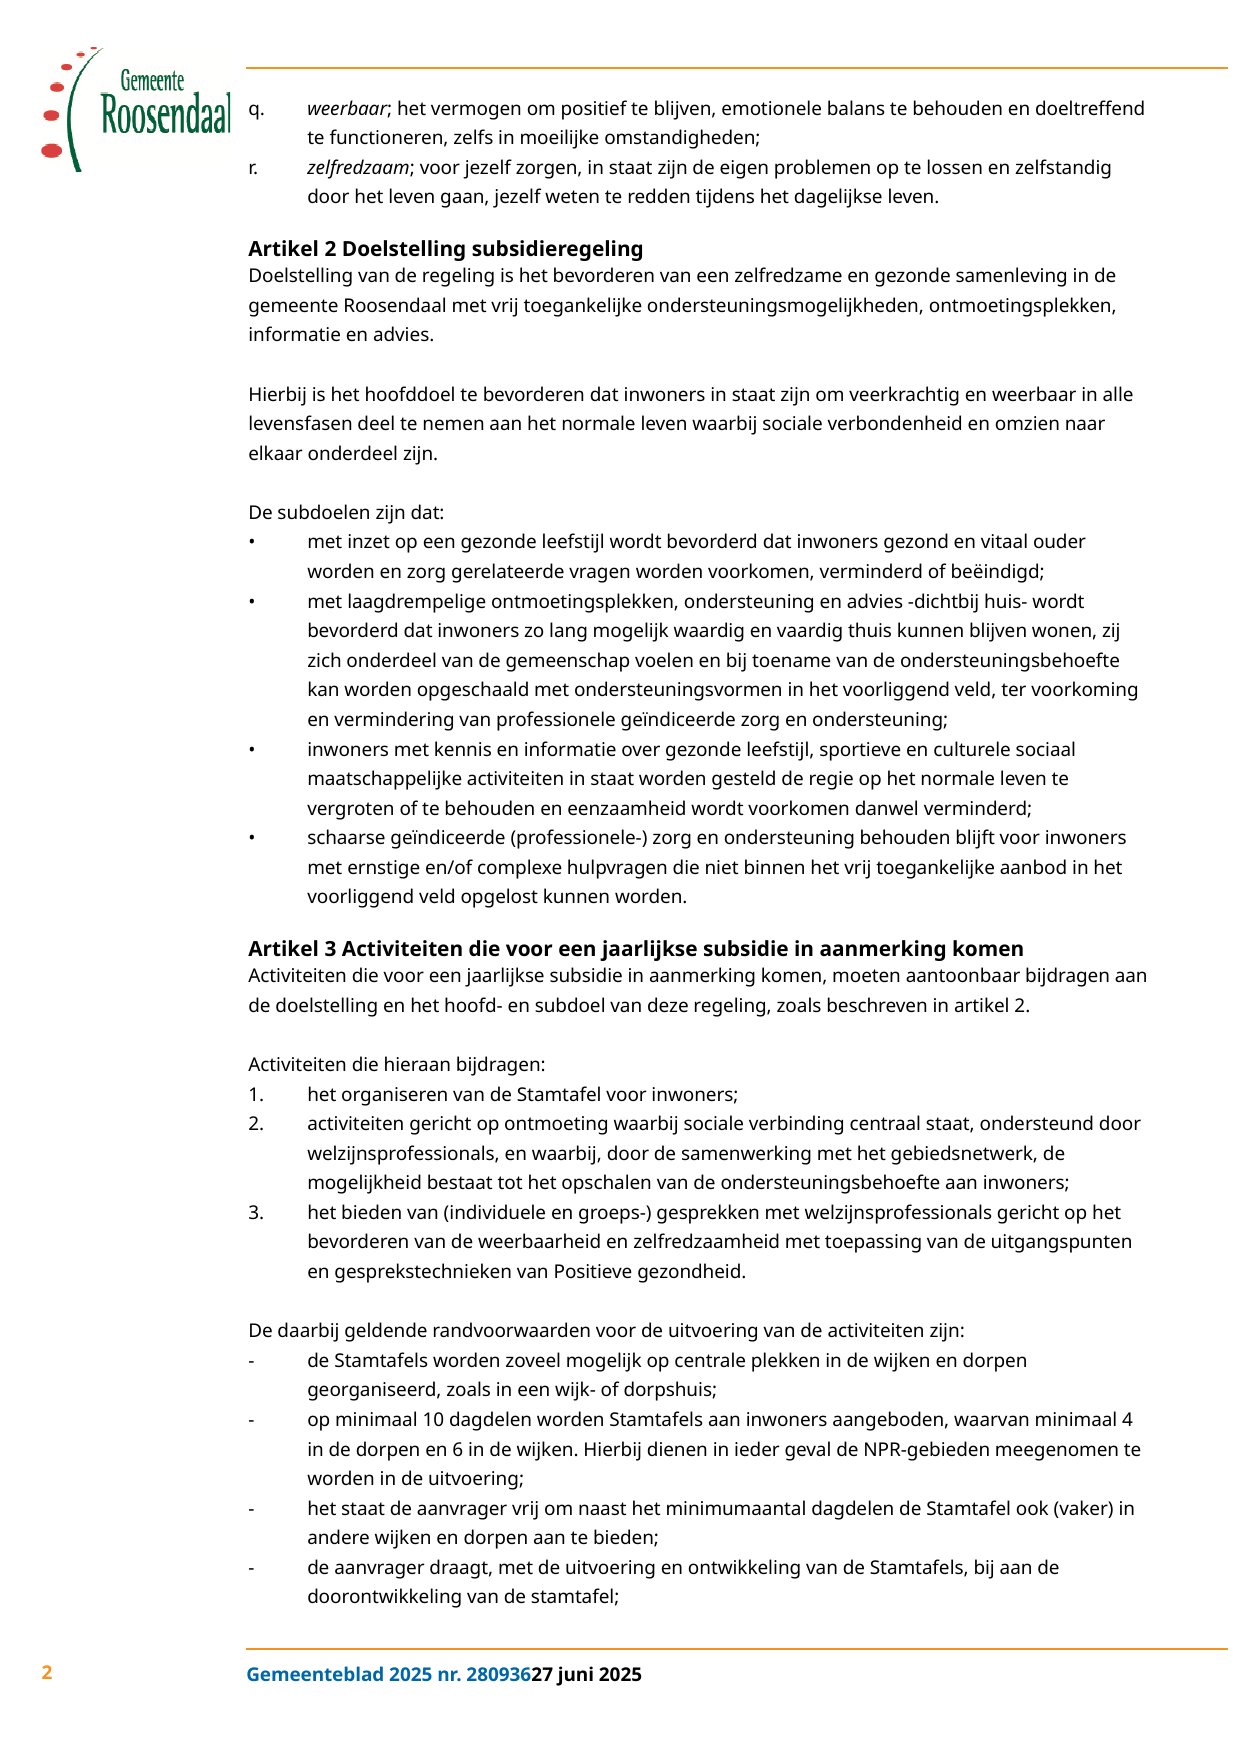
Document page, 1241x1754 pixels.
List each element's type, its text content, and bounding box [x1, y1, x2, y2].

list schaarse geïndiceerde (professionele-) zorg en ondersteuning behouden blijft voor inwoners met ernstige en/of complexe hulpvragen die niet binnen het vrij toegankelijke aanbod in het voorliggend veld opgelost kunnen worden. [248, 824, 1152, 909]
list het organiseren van de Stamtafel voor inwoners; [248, 1081, 1152, 1107]
text Hierbij is het hoofddoel te bevorderen dat inwoners in staat zijn om veerkrachtig en weerbaar in alle levensfasen deel te nemen aan het normale leven waarbij sociale verbondenheid en omzien naar elkaar onderdeel zijn. [248, 381, 1152, 466]
list met laagdrempelige ontmoetingsplekken, ondersteuning en advies -dichtbij huis- wordt bevorderd dat inwoners zo lang mogelijk waardig en vaardig thuis kunnen blijven wonen, zij zich onderdeel van de gemeenschap voelen en bij toename van de ondersteuningsbehoefte kan worden opgeschaald met ondersteuningsvormen in het voorliggend veld, ter voorkoming en vermindering van professionele geïndiceerde zorg en ondersteuning; [248, 588, 1152, 732]
text Artikel 2 Doelstelling subsidieregeling [248, 234, 1152, 262]
text Doelstelling van de regeling is het bevorderen van een zelfredzame en gezonde samenleving in de gemeente Roosendaal met vrij toegankelijke ondersteuningsmogelijkheden, ontmoetingsplekken, informatie en advies. [248, 262, 1152, 347]
list op minimaal 10 dagdelen worden Stamtafels aan inwoners aangeboden, waarvan minimaal 4 in de dorpen en 6 in de wijken. Hierbij dienen in ieder geval de NPR-gebieden meegenomen te worden in de uitvoering; [248, 1406, 1152, 1491]
list de Stamtafels worden zoveel mogelijk op centrale plekken in de wijken en dorpen georganiseerd, zoals in een wijk- of dorpshuis; [248, 1347, 1152, 1402]
list inwoners met kennis en informatie over gezonde leefstijl, sportieve en culturele sociaal maatschappelijke activiteiten in staat worden gesteld de regie op het normale leven te vergroten of te behouden en eenzaamheid wordt voorkomen danwel verminderd; [248, 736, 1152, 821]
text De daarbij geldende randvoorwaarden voor de uitvoering van de activiteiten zijn: [248, 1317, 1152, 1343]
text Artikel 3 Activiteiten die voor een jaarlijkse subsidie in aanmerking komen [248, 934, 1152, 962]
list het bieden van (individuele en groeps-) gesprekken met welzijnsprofessionals gericht op het bevorderen van de weerbaarheid en zelfredzaamheid met toepassing van de uitgangspunten en gesprekstechnieken van Positieve gezondheid. [248, 1199, 1152, 1284]
picture [41, 47, 231, 172]
list de aanvrager draagt, met de uitvoering en ontwikkeling van de Stamtafels, bij aan de doorontwikkeling van de stamtafel; [248, 1554, 1152, 1609]
list het staat de aanvrager vrij om naast het minimumaantal dagdelen de Stamtafel ook (vaker) in andere wijken en dorpen aan te bieden; [248, 1495, 1152, 1550]
text De subdoelen zijn dat: [248, 499, 1152, 525]
list weerbaar; het vermogen om positief te blijven, emotionele balans te behouden en doeltreffend te functioneren, zelfs in moeilijke omstandigheden; [248, 95, 1152, 150]
text Activiteiten die hieraan bijdragen: [248, 1051, 1152, 1077]
text Activiteiten die voor een jaarlijkse subsidie in aanmerking komen, moeten aantoonbaar bijdragen aan de doelstelling en het hoofd- en subdoel van deze regeling, zoals beschreven in artikel 2. [248, 962, 1152, 1018]
list zelfredzaam; voor jezelf zorgen, in staat zijn de eigen problemen op te lossen en zelfstandig door het leven gaan, jezelf weten te redden tijdens het dagelijkse leven. [248, 154, 1152, 209]
list activiteiten gericht op ontmoeting waarbij sociale verbinding centraal staat, ondersteund door welzijnsprofessionals, en waarbij, door de samenwerking met het gebiedsnetwerk, de mogelijkheid bestaat tot het opschalen van de ondersteuningsbehoefte aan inwoners; [248, 1110, 1152, 1195]
list met inzet op een gezonde leefstijl wordt bevorderd dat inwoners gezond en vitaal ouder worden en zorg gerelateerde vragen worden voorkomen, verminderd of beëindigd; [248, 529, 1152, 584]
